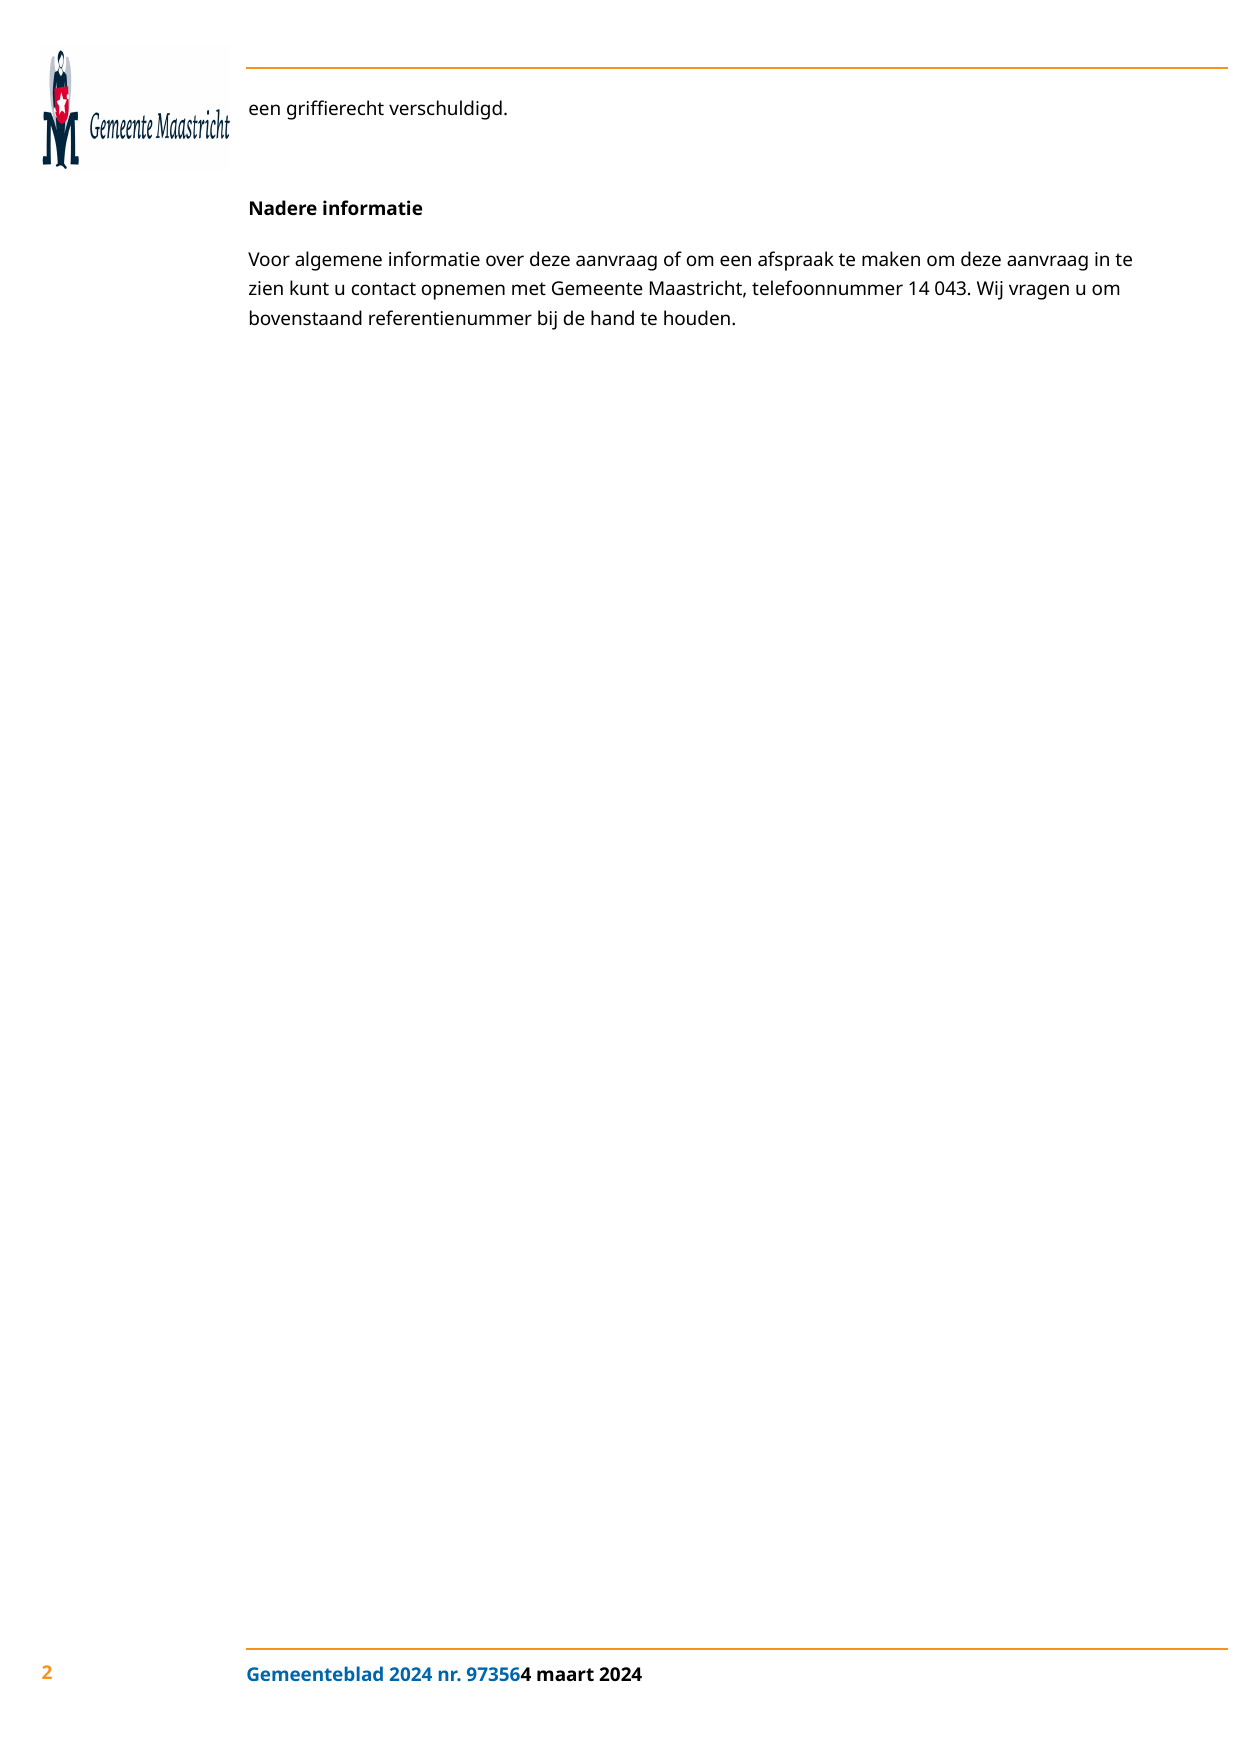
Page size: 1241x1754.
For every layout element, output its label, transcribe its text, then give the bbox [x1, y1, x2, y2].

picture [41, 47, 231, 172]
text een griffierecht verschuldigd. [248, 95, 1152, 121]
text Nadere informatie [248, 196, 1152, 221]
text Voor algemene informatie over deze aanvraag of om een afspraak te maken om deze aanvraag in te zien kunt u contact opnemen met Gemeente Maastricht, telefoonnummer 14 043. Wij vragen u om bovenstaand referentienummer bij de hand te houden. [248, 246, 1152, 331]
